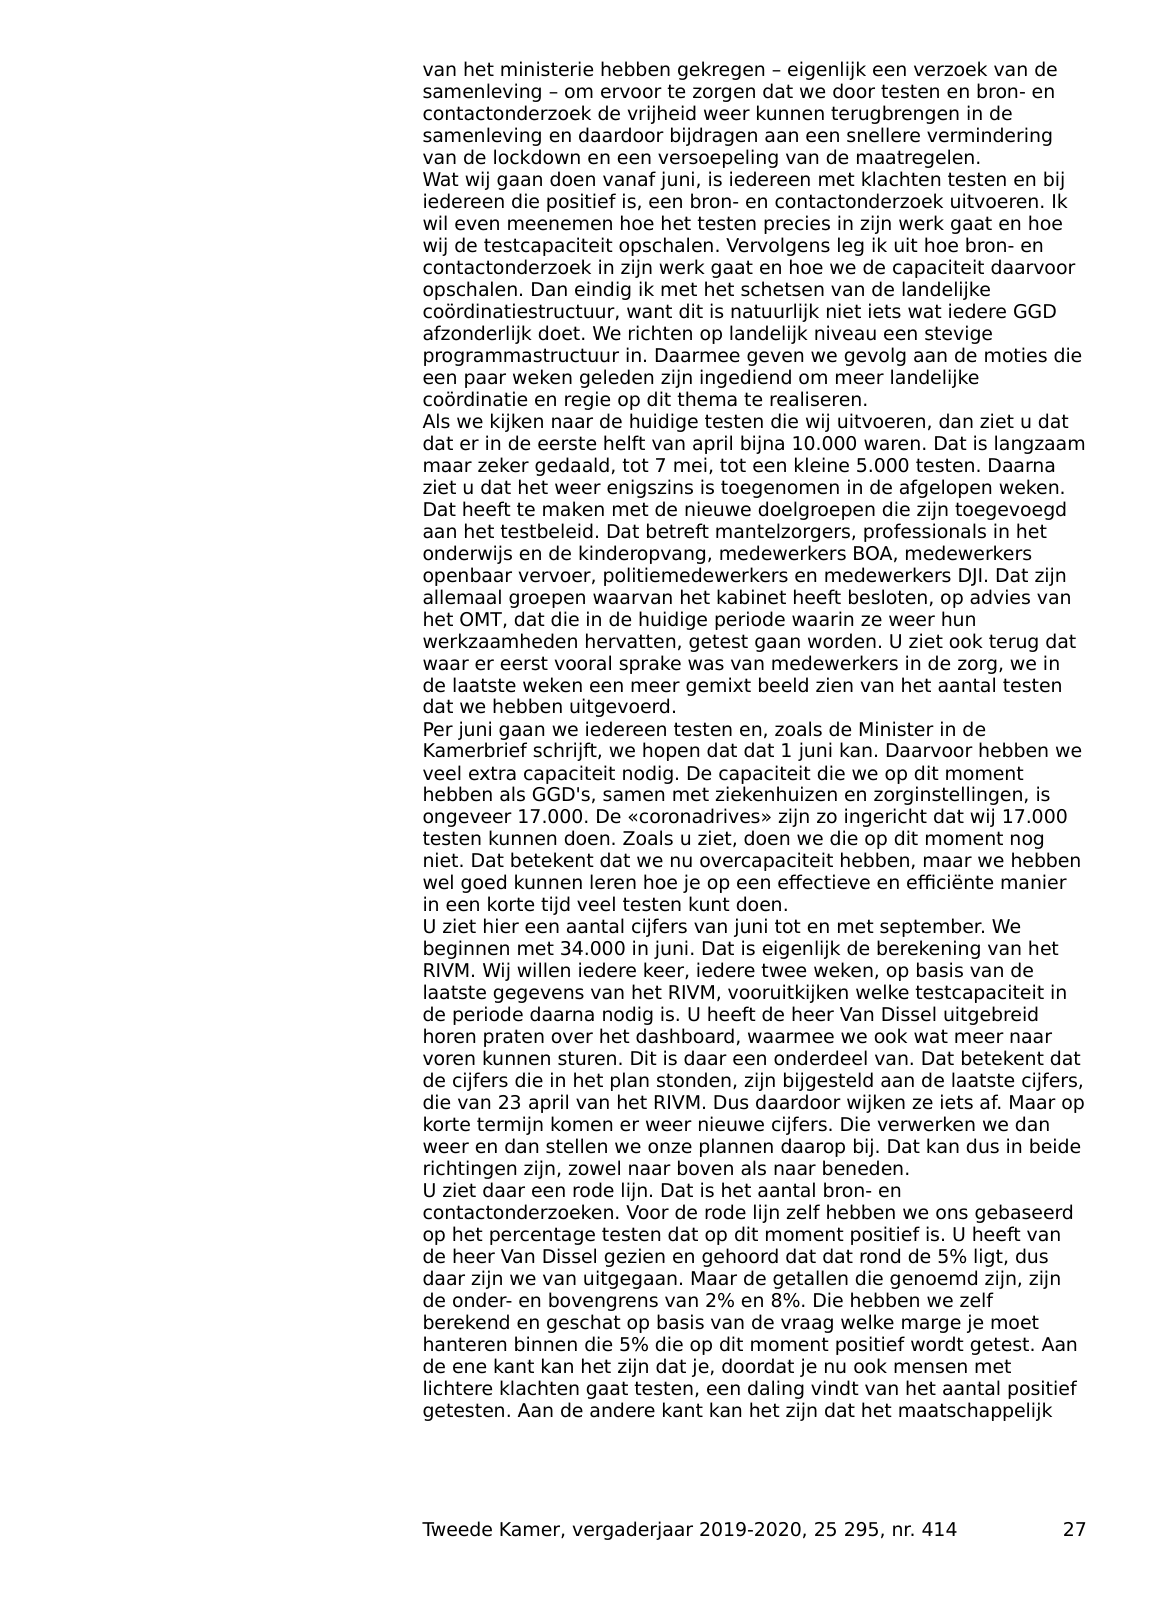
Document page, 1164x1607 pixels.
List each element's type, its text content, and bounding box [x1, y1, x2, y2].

text U ziet daar een rode lijn. Dat is het aantal bron- en contactonderzoeken. Voor de rode lijn zelf hebben we ons gebaseerd op het percentage testen dat op dit moment positief is. U heeft van de heer Van Dissel gezien en gehoord dat dat rond de 5% ligt, dus daar zijn we van uitgegaan. Maar de getallen die genoemd zijn, zijn de onder- en bovengrens van 2% en 8%. Die hebben we zelf berekend en geschat op basis van de vraag welke marge je moet hanteren binnen die 5% die op dit moment positief wordt getest. Aan de ene kant kan het zijn dat je, doordat je nu ook mensen met lichtere klachten gaat testen, een daling vindt van het aantal positief getesten. Aan de andere kant kan het zijn dat het maatschappelijk [422, 1180, 1087, 1422]
text U ziet hier een aantal cijfers van juni tot en met september. We beginnen met 34.000 in juni. Dat is eigenlijk de berekening van het RIVM. Wij willen iedere keer, iedere twee weken, op basis van de laatste gegevens van het RIVM, vooruitkijken welke testcapaciteit in de periode daarna nodig is. U heeft de heer Van Dissel uitgebreid horen praten over het dashboard, waarmee we ook wat meer naar voren kunnen sturen. Dit is daar een onderdeel van. Dat betekent dat de cijfers die in het plan stonden, zijn bijgesteld aan de laatste cijfers, die van 23 april van het RIVM. Dus daardoor wijken ze iets af. Maar op korte termijn komen er weer nieuwe cijfers. Die verwerken we dan weer en dan stellen we onze plannen daarop bij. Dat kan dus in beide richtingen zijn, zowel naar boven als naar beneden. [422, 916, 1087, 1180]
text Wat wij gaan doen vanaf juni, is iedereen met klachten testen en bij iedereen die positief is, een bron- en contactonderzoek uitvoeren. Ik wil even meenemen hoe het testen precies in zijn werk gaat en hoe wij de testcapaciteit opschalen. Vervolgens leg ik uit hoe bron- en contactonderzoek in zijn werk gaat en hoe we de capaciteit daarvoor opschalen. Dan eindig ik met het schetsen van de landelijke coördinatiestructuur, want dit is natuurlijk niet iets wat iedere GGD afzonderlijk doet. We richten op landelijk niveau een stevige programmastructuur in. Daarmee geven we gevolg aan de moties die een paar weken geleden zijn ingediend om meer landelijke coördinatie en regie op dit thema te realiseren. [422, 169, 1087, 411]
text Per juni gaan we iedereen testen en, zoals de Minister in de Kamerbrief schrijft, we hopen dat dat 1 juni kan. Daarvoor hebben we veel extra capaciteit nodig. De capaciteit die we op dit moment hebben als GGD's, samen met ziekenhuizen en zorginstellingen, is ongeveer 17.000. De «coronadrives» zijn zo ingericht dat wij 17.000 testen kunnen doen. Zoals u ziet, doen we die op dit moment nog niet. Dat betekent dat we nu overcapaciteit hebben, maar we hebben wel goed kunnen leren hoe je op een effectieve en efficiënte manier in een korte tijd veel testen kunt doen. [422, 718, 1087, 916]
text van het ministerie hebben gekregen – eigenlijk een verzoek van de samenleving – om ervoor te zorgen dat we door testen en bron- en contactonderzoek de vrijheid weer kunnen terugbrengen in de samenleving en daardoor bijdragen aan een snellere vermindering van de lockdown en een versoepeling van de maatregelen. [422, 59, 1087, 169]
text Als we kijken naar de huidige testen die wij uitvoeren, dan ziet u dat dat er in de eerste helft van april bijna 10.000 waren. Dat is langzaam maar zeker gedaald, tot 7 mei, tot een kleine 5.000 testen. Daarna ziet u dat het weer enigszins is toegenomen in de afgelopen weken. Dat heeft te maken met de nieuwe doelgroepen die zijn toegevoegd aan het testbeleid. Dat betreft mantelzorgers, professionals in het onderwijs en de kinderopvang, medewerkers BOA, medewerkers openbaar vervoer, politiemedewerkers en medewerkers DJI. Dat zijn allemaal groepen waarvan het kabinet heeft besloten, op advies van het OMT, dat die in de huidige periode waarin ze weer hun werkzaamheden hervatten, getest gaan worden. U ziet ook terug dat waar er eerst vooral sprake was van medewerkers in de zorg, we in de laatste weken een meer gemixt beeld zien van het aantal testen dat we hebben uitgevoerd. [422, 411, 1087, 718]
